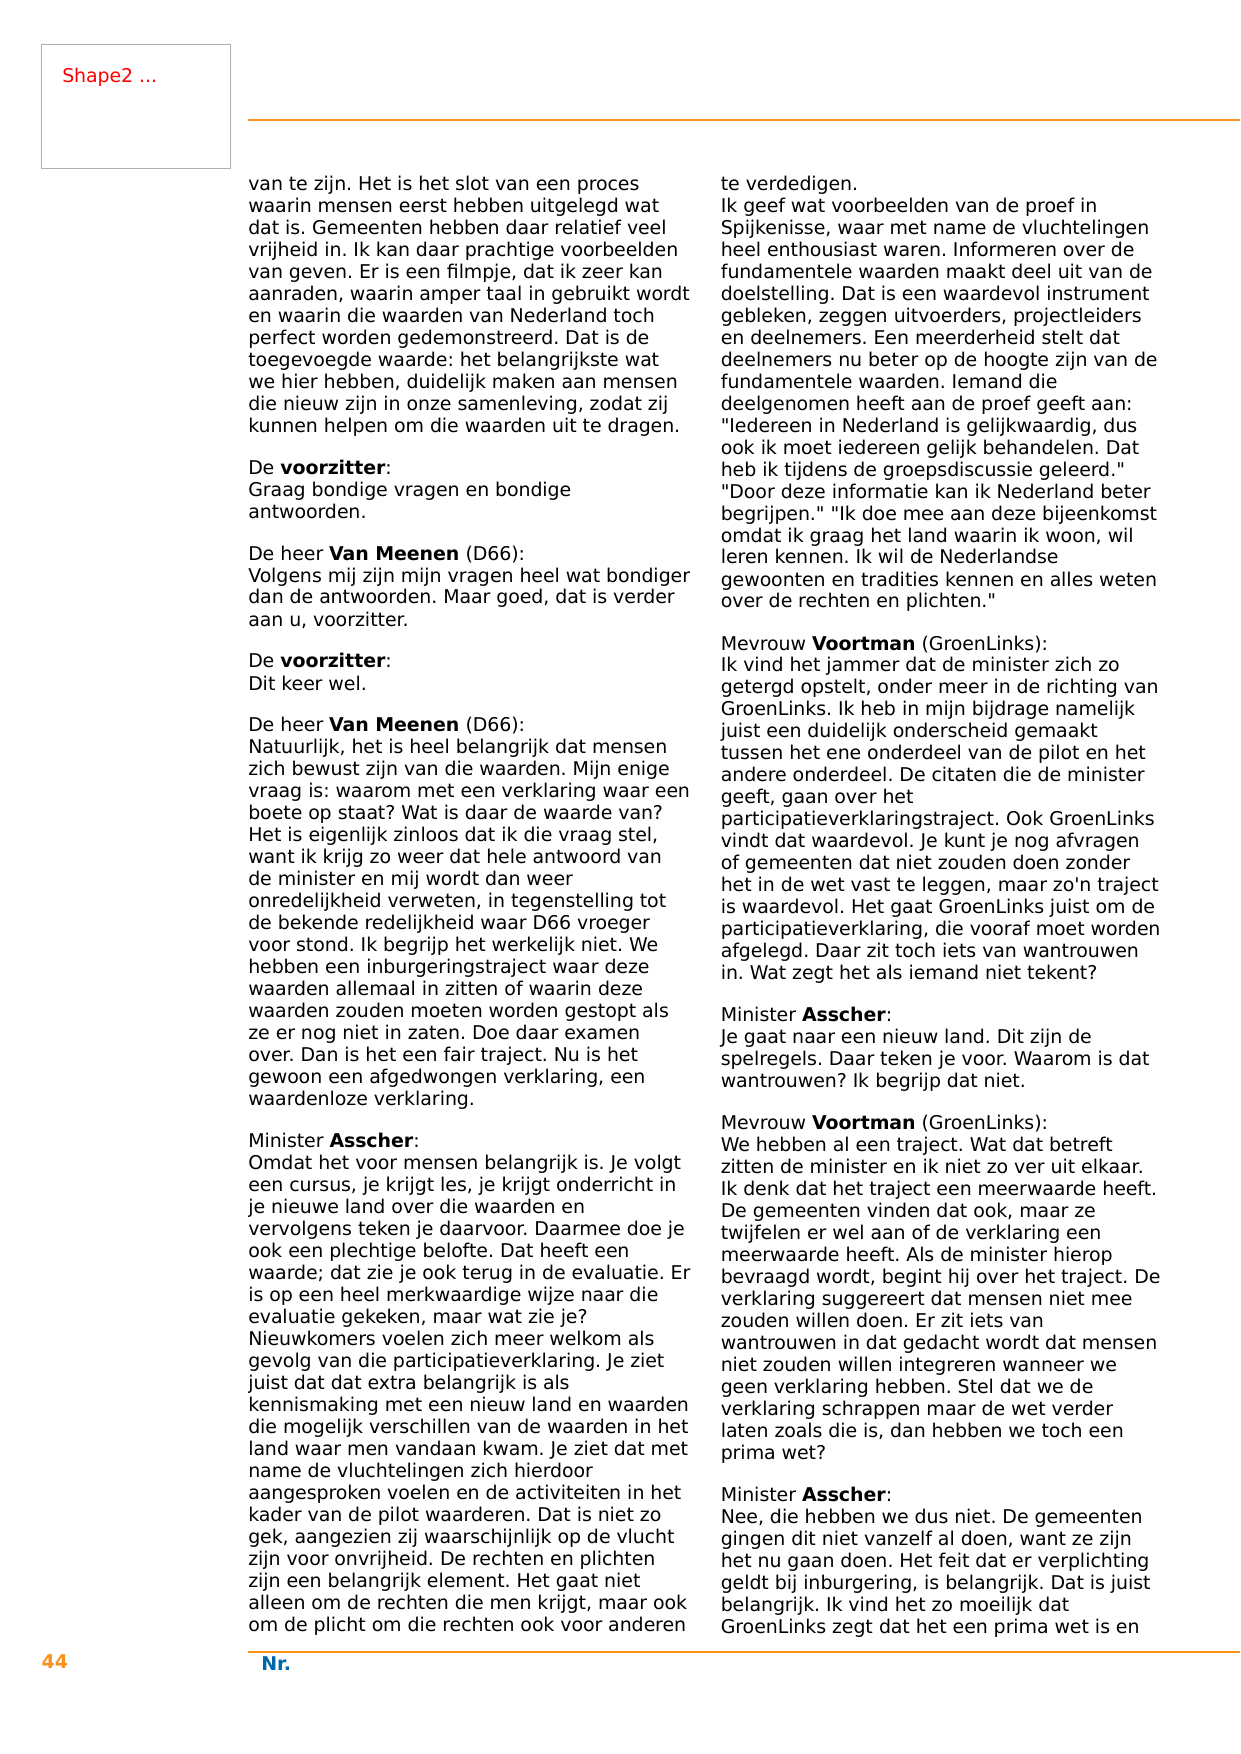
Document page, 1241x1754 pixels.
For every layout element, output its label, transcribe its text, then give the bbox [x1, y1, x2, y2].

text Minister Asscher: [248, 1130, 691, 1152]
text De voorzitter: [248, 650, 691, 672]
text te verdedigen. [721, 173, 1163, 195]
text Ik geef wat voorbeelden van de proef in Spijkenisse, waar met name de vluchtelingen heel enthousiast waren. Informeren over de fundamentele waarden maakt deel uit van de doelstelling. Dat is een waardevol instrument gebleken, zeggen uitvoerders, projectleiders en deelnemers. Een meerderheid stelt dat deelnemers nu beter op de hoogte zijn van de fundamentele waarden. Iemand die deelgenomen heeft aan de proef geeft aan: "Iedereen in Nederland is gelijkwaardig, dus ook ik moet iedereen gelijk behandelen. Dat heb ik tijdens de groepsdiscussie geleerd." "Door deze informatie kan ik Nederland beter begrijpen." "Ik doe mee aan deze bijeenkomst omdat ik graag het land waarin ik woon, wil leren kennen. Ik wil de Nederlandse gewoonten en tradities kennen en alles weten over de rechten en plichten." [721, 195, 1163, 612]
text Minister Asscher: [721, 1004, 1163, 1026]
text Mevrouw Voortman (GroenLinks): [721, 1112, 1163, 1134]
text Ik vind het jammer dat de minister zich zo getergd opstelt, onder meer in de richting van GroenLinks. Ik heb in mijn bijdrage namelijk juist een duidelijk onderscheid gemaakt tussen het ene onderdeel van de pilot en het andere onderdeel. De citaten die de minister geeft, gaan over het participatieverklaringstraject. Ook GroenLinks vindt dat waardevol. Je kunt je nog afvragen of gemeenten dat niet zouden doen zonder het in de wet vast te leggen, maar zo'n traject is waardevol. Het gaat GroenLinks juist om de participatieverklaring, die vooraf moet worden afgelegd. Daar zit toch iets van wantrouwen in. Wat zegt het als iemand niet tekent? [721, 654, 1163, 984]
text Nee, die hebben we dus niet. De gemeenten gingen dit niet vanzelf al doen, want ze zijn het nu gaan doen. Het feit dat er verplichting geldt bij inburgering, is belangrijk. Dat is juist belangrijk. Ik vind het zo moeilijk dat GroenLinks zegt dat het een prima wet is en [721, 1506, 1163, 1637]
text De voorzitter: [248, 457, 691, 478]
text Mevrouw Voortman (GroenLinks): [721, 632, 1163, 654]
text Minister Asscher: [721, 1484, 1163, 1506]
text De heer Van Meenen (D66): [248, 714, 691, 736]
text Dit keer wel. [248, 672, 691, 694]
text Natuurlijk, het is heel belangrijk dat mensen zich bewust zijn van die waarden. Mijn enige vraag is: waarom met een verklaring waar een boete op staat? Wat is daar de waarde van? Het is eigenlijk zinloos dat ik die vraag stel, want ik krijg zo weer dat hele antwoord van de minister en mij wordt dan weer onredelijkheid verweten, in tegenstelling tot de bekende redelijkheid waar D66 vroeger voor stond. Ik begrijp het werkelijk niet. We hebben een inburgeringstraject waar deze waarden allemaal in zitten of waarin deze waarden zouden moeten worden gestopt als ze er nog niet in zaten. Doe daar examen over. Dan is het een fair traject. Nu is het gewoon een afgedwongen verklaring, een waardenloze verklaring. [248, 736, 691, 1110]
text van te zijn. Het is het slot van een proces waarin mensen eerst hebben uitgelegd wat dat is. Gemeenten hebben daar relatief veel vrijheid in. Ik kan daar prachtige voorbeelden van geven. Er is een filmpje, dat ik zeer kan aanraden, waarin amper taal in gebruikt wordt en waarin die waarden van Nederland toch perfect worden gedemonstreerd. Dat is de toegevoegde waarde: het belangrijkste wat we hier hebben, duidelijk maken aan mensen die nieuw zijn in onze samenleving, zodat zij kunnen helpen om die waarden uit te dragen. [248, 173, 691, 437]
text Graag bondige vragen en bondige antwoorden. [248, 478, 691, 522]
text Volgens mij zijn mijn vragen heel wat bondiger dan de antwoorden. Maar goed, dat is verder aan u, voorzitter. [248, 564, 691, 630]
text De heer Van Meenen (D66): [248, 542, 691, 564]
text Je gaat naar een nieuw land. Dit zijn de spelregels. Daar teken je voor. Waarom is dat wantrouwen? Ik begrijp dat niet. [721, 1026, 1163, 1092]
text We hebben al een traject. Wat dat betreft zitten de minister en ik niet zo ver uit elkaar. Ik denk dat het traject een meerwaarde heeft. De gemeenten vinden dat ook, maar ze twijfelen er wel aan of de verklaring een meerwaarde heeft. Als de minister hierop bevraagd wordt, begint hij over het traject. De verklaring suggereert dat mensen niet mee zouden willen doen. Er zit iets van wantrouwen in dat gedacht wordt dat mensen niet zouden willen integreren wanneer we geen verklaring hebben. Stel dat we de verklaring schrappen maar de wet verder laten zoals die is, dan hebben we toch een prima wet? [721, 1134, 1163, 1464]
text Omdat het voor mensen belangrijk is. Je volgt een cursus, je krijgt les, je krijgt onderricht in je nieuwe land over die waarden en vervolgens teken je daarvoor. Daarmee doe je ook een plechtige belofte. Dat heeft een waarde; dat zie je ook terug in de evaluatie. Er is op een heel merkwaardige wijze naar die evaluatie gekeken, maar wat zie je? Nieuwkomers voelen zich meer welkom als gevolg van die participatieverklaring. Je ziet juist dat dat extra belangrijk is als kennismaking met een nieuw land en waarden die mogelijk verschillen van de waarden in het land waar men vandaan kwam. Je ziet dat met name de vluchtelingen zich hierdoor aangesproken voelen en de activiteiten in het kader van de pilot waarderen. Dat is niet zo gek, aangezien zij waarschijnlijk op de vlucht zijn voor onvrijheid. De rechten en plichten zijn een belangrijk element. Het gaat niet alleen om de rechten die men krijgt, maar ook om de plicht om die rechten ook voor anderen [248, 1152, 691, 1636]
